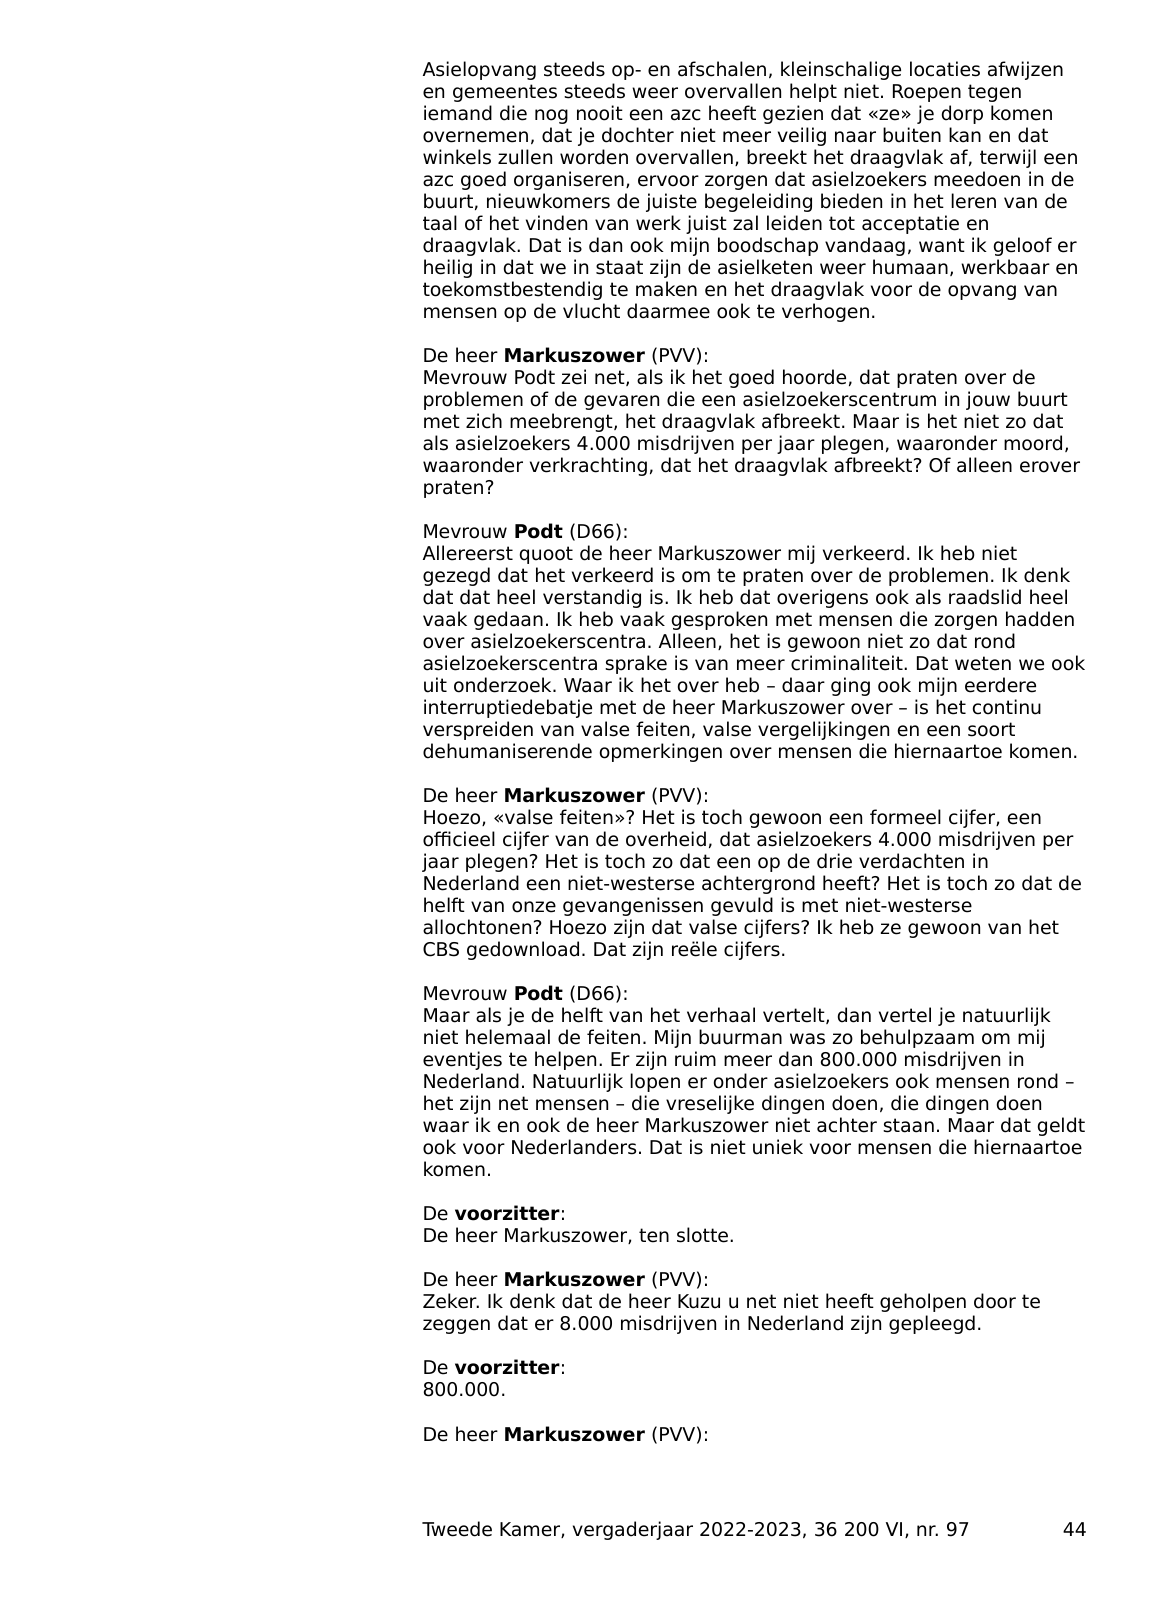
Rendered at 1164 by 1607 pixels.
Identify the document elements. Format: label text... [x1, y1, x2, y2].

text De heer Markuszower (PVV): [422, 1423, 1087, 1445]
text Allereerst quoot de heer Markuszower mij verkeerd. Ik heb niet gezegd dat het verkeerd is om te praten over de problemen. Ik denk dat dat heel verstandig is. Ik heb dat overigens ook als raadslid heel vaak gedaan. Ik heb vaak gesproken met mensen die zorgen hadden over asielzoekerscentra. Alleen, het is gewoon niet zo dat rond asielzoekerscentra sprake is van meer criminaliteit. Dat weten we ook uit onderzoek. Waar ik het over heb – daar ging ook mijn eerdere interruptiedebatje met de heer Markuszower over – is het continu verspreiden van valse feiten, valse vergelijkingen en een soort dehumaniserende opmerkingen over mensen die hiernaartoe komen. [422, 543, 1087, 763]
text De heer Markuszower (PVV): [422, 1269, 1087, 1291]
text De voorzitter: [422, 1357, 1087, 1379]
text Asielopvang steeds op- en afschalen, kleinschalige locaties afwijzen en gemeentes steeds weer overvallen helpt niet. Roepen tegen iemand die nog nooit een azc heeft gezien dat «ze» je dorp komen overnemen, dat je dochter niet meer veilig naar buiten kan en dat winkels zullen worden overvallen, breekt het draagvlak af, terwijl een azc goed organiseren, ervoor zorgen dat asielzoekers meedoen in de buurt, nieuwkomers de juiste begeleiding bieden in het leren van de taal of het vinden van werk juist zal leiden tot acceptatie en draagvlak. Dat is dan ook mijn boodschap vandaag, want ik geloof er heilig in dat we in staat zijn de asielketen weer humaan, werkbaar en toekomstbestendig te maken en het draagvlak voor de opvang van mensen op de vlucht daarmee ook te verhogen. [422, 59, 1087, 323]
text Mevrouw Podt zei net, als ik het goed hoorde, dat praten over de problemen of de gevaren die een asielzoekerscentrum in jouw buurt met zich meebrengt, het draagvlak afbreekt. Maar is het niet zo dat als asielzoekers 4.000 misdrijven per jaar plegen, waaronder moord, waaronder verkrachting, dat het draagvlak afbreekt? Of alleen erover praten? [422, 367, 1087, 499]
text Mevrouw Podt (D66): [422, 983, 1087, 1005]
text De heer Markuszower (PVV): [422, 785, 1087, 807]
text De heer Markuszower (PVV): [422, 345, 1087, 367]
text Hoezo, «valse feiten»? Het is toch gewoon een formeel cijfer, een officieel cijfer van de overheid, dat asielzoekers 4.000 misdrijven per jaar plegen? Het is toch zo dat een op de drie verdachten in Nederland een niet-westerse achtergrond heeft? Het is toch zo dat de helft van onze gevangenissen gevuld is met niet-westerse allochtonen? Hoezo zijn dat valse cijfers? Ik heb ze gewoon van het CBS gedownload. Dat zijn reële cijfers. [422, 807, 1087, 961]
text De voorzitter: [422, 1203, 1087, 1225]
text Mevrouw Podt (D66): [422, 521, 1087, 543]
text De heer Markuszower, ten slotte. [422, 1225, 1087, 1247]
text 800.000. [422, 1379, 1087, 1401]
text Zeker. Ik denk dat de heer Kuzu u net niet heeft geholpen door te zeggen dat er 8.000 misdrijven in Nederland zijn gepleegd. [422, 1291, 1087, 1335]
text Maar als je de helft van het verhaal vertelt, dan vertel je natuurlijk niet helemaal de feiten. Mijn buurman was zo behulpzaam om mij eventjes te helpen. Er zijn ruim meer dan 800.000 misdrijven in Nederland. Natuurlijk lopen er onder asielzoekers ook mensen rond – het zijn net mensen – die vreselijke dingen doen, die dingen doen waar ik en ook de heer Markuszower niet achter staan. Maar dat geldt ook voor Nederlanders. Dat is niet uniek voor mensen die hiernaartoe komen. [422, 1005, 1087, 1181]
